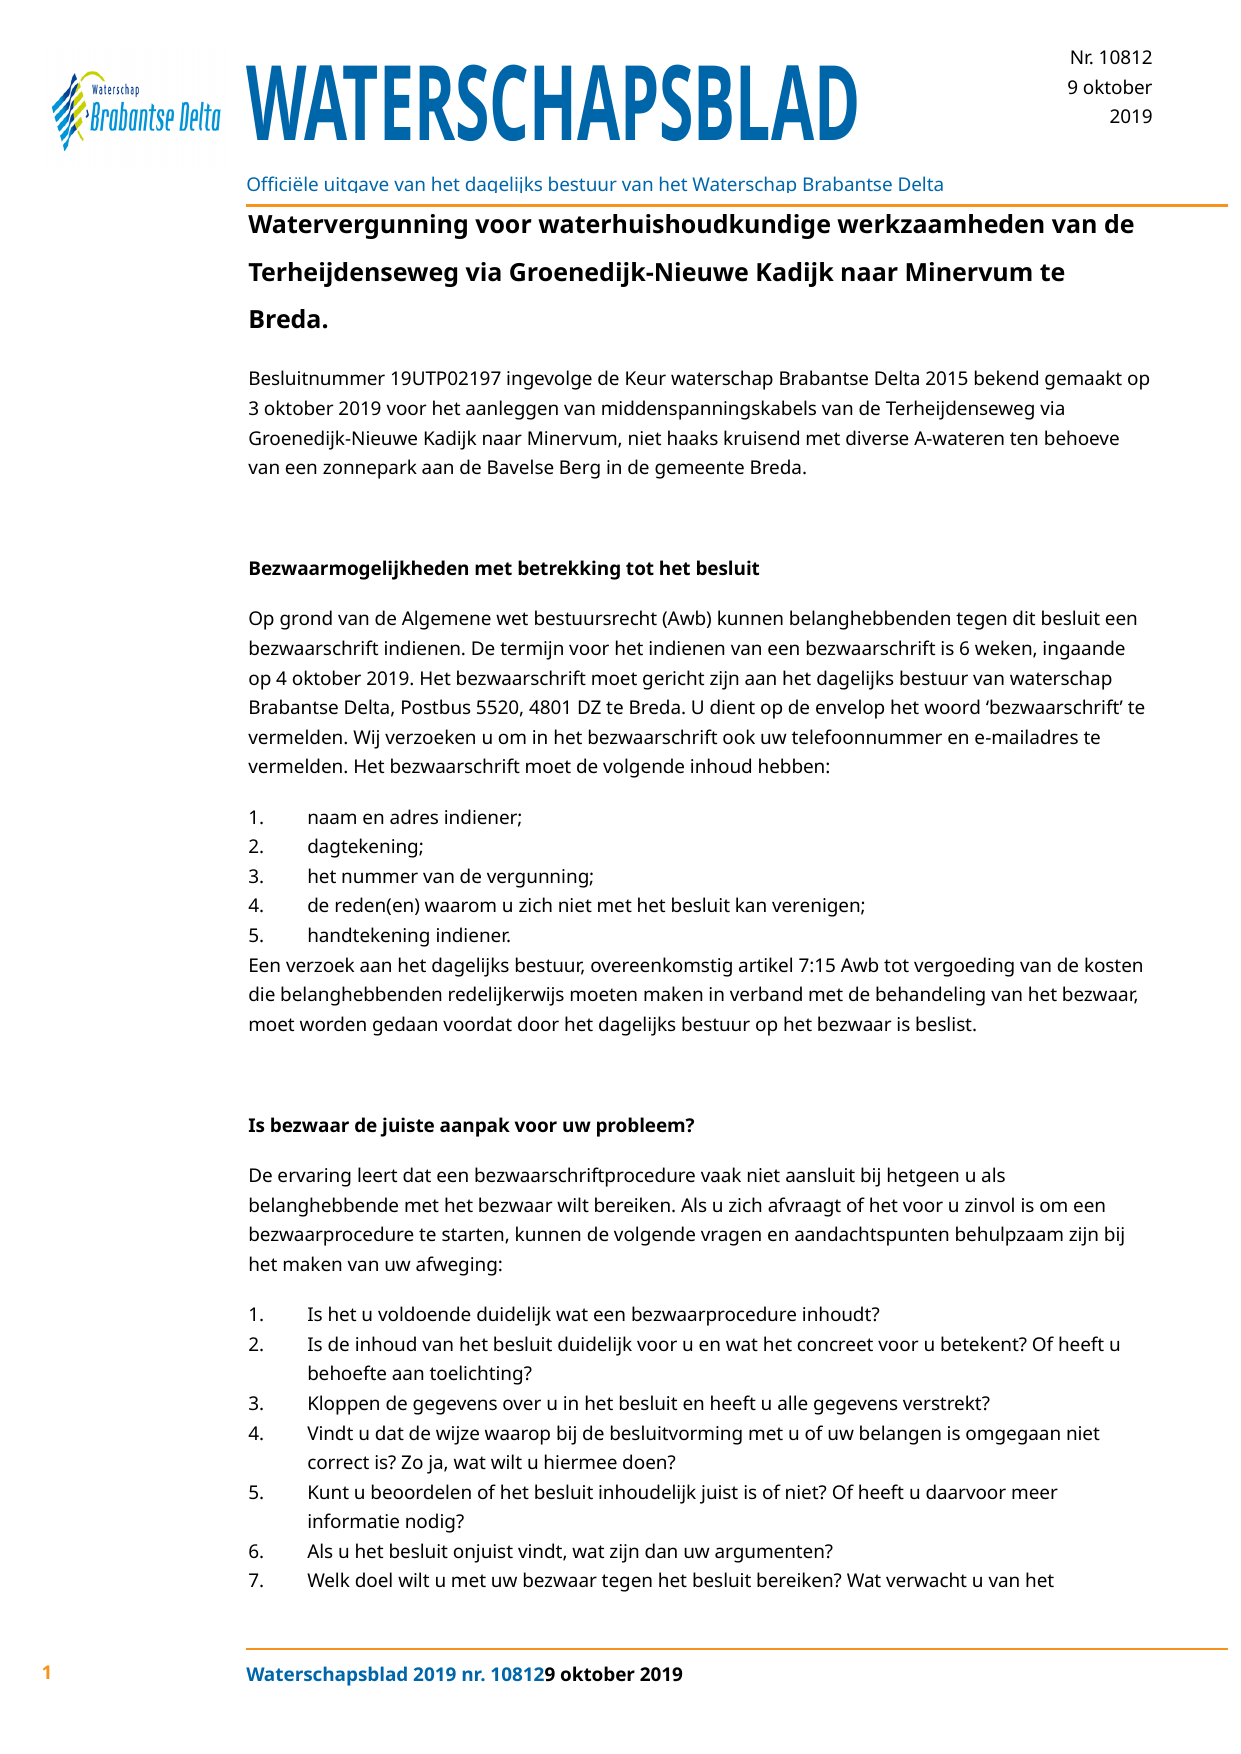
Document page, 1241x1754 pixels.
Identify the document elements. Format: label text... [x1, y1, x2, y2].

list het nummer van de vergunning; [248, 863, 1152, 889]
text Bezwaarmogelijkheden met betrekking tot het besluit [248, 555, 1152, 581]
list Kloppen de gegevens over u in het besluit en heeft u alle gegevens verstrekt? [248, 1390, 1152, 1416]
list Kunt u beoordelen of het besluit inhoudelijk juist is of niet? Of heeft u daarvoor meer informatie nodig? [248, 1479, 1152, 1534]
list Is het u voldoende duidelijk wat een bezwaarprocedure inhoudt? [248, 1301, 1152, 1327]
list Welk doel wilt u met uw bezwaar tegen het besluit bereiken? Wat verwacht u van het [248, 1568, 1152, 1593]
text De ervaring leert dat een bezwaarschriftprocedure vaak niet aansluit bij hetgeen u als belanghebbende met het bezwaar wilt bereiken. Als u zich afvraagt of het voor u zinvol is om een bezwaarprocedure te starten, kunnen de volgende vragen en aandachtspunten behulpzaam zijn bij het maken van uw afweging: [248, 1162, 1152, 1277]
list Is de inhoud van het besluit duidelijk voor u en wat het concreet voor u betekent? Of heeft u behoefte aan toelichting? [248, 1331, 1152, 1386]
list handtekening indiener. [248, 922, 1152, 948]
list de reden(en) waarom u zich niet met het besluit kan verenigen; [248, 893, 1152, 918]
text Is bezwaar de juiste aanpak voor uw probleem? [248, 1112, 1152, 1137]
text Op grond van de Algemene wet bestuursrecht (Awb) kunnen belanghebbenden tegen dit besluit een bezwaarschrift indienen. De termijn voor het indienen van een bezwaarschrift is 6 weken, ingaande op 4 oktober 2019. Het bezwaarschrift moet gericht zijn aan het dagelijks bestuur van waterschap Brabantse Delta, Postbus 5520, 4801 DZ te Breda. U dient op de envelop het woord ‘bezwaarschrift’ te vermelden. Wij verzoeken u om in het bezwaarschrift ook uw telefoonnummer en e‑mailadres te vermelden. Het bezwaarschrift moet de volgende inhoud hebben: [248, 606, 1152, 779]
text Een verzoek aan het dagelijks bestuur, overeenkomstig artikel 7:15 Awb tot vergoeding van de kosten die belanghebbenden redelijkerwijs moeten maken in verband met de behandeling van het bezwaar, moet worden gedaan voordat door het dagelijks bestuur op het bezwaar is beslist. [248, 952, 1152, 1037]
text Watervergunning voor waterhuishoudkundige werkzaamheden van de Terheijdenseweg via Groenedijk-Nieuwe Kadijk naar Minervum te Breda. [248, 207, 1152, 336]
text Besluitnummer 19UTP02197 ingevolge de Keur waterschap Brabantse Delta 2015 bekend gemaakt op 3 oktober 2019 voor het aanleggen van middenspanningskabels van de Terheijdenseweg via Groenedijk-Nieuwe Kadijk naar Minervum, niet haaks kruisend met diverse A-wateren ten behoeve van een zonnepark aan de Bavelse Berg in de gemeente Breda. [248, 366, 1152, 480]
list Als u het besluit onjuist vindt, wat zijn dan uw argumenten? [248, 1538, 1152, 1564]
list dagtekening; [248, 833, 1152, 859]
picture [41, 47, 231, 172]
list Vindt u dat de wijze waarop bij de besluitvorming met u of uw belangen is omgegaan niet correct is? Zo ja, wat wilt u hiermee doen? [248, 1420, 1152, 1475]
list naam en adres indiener; [248, 804, 1152, 829]
